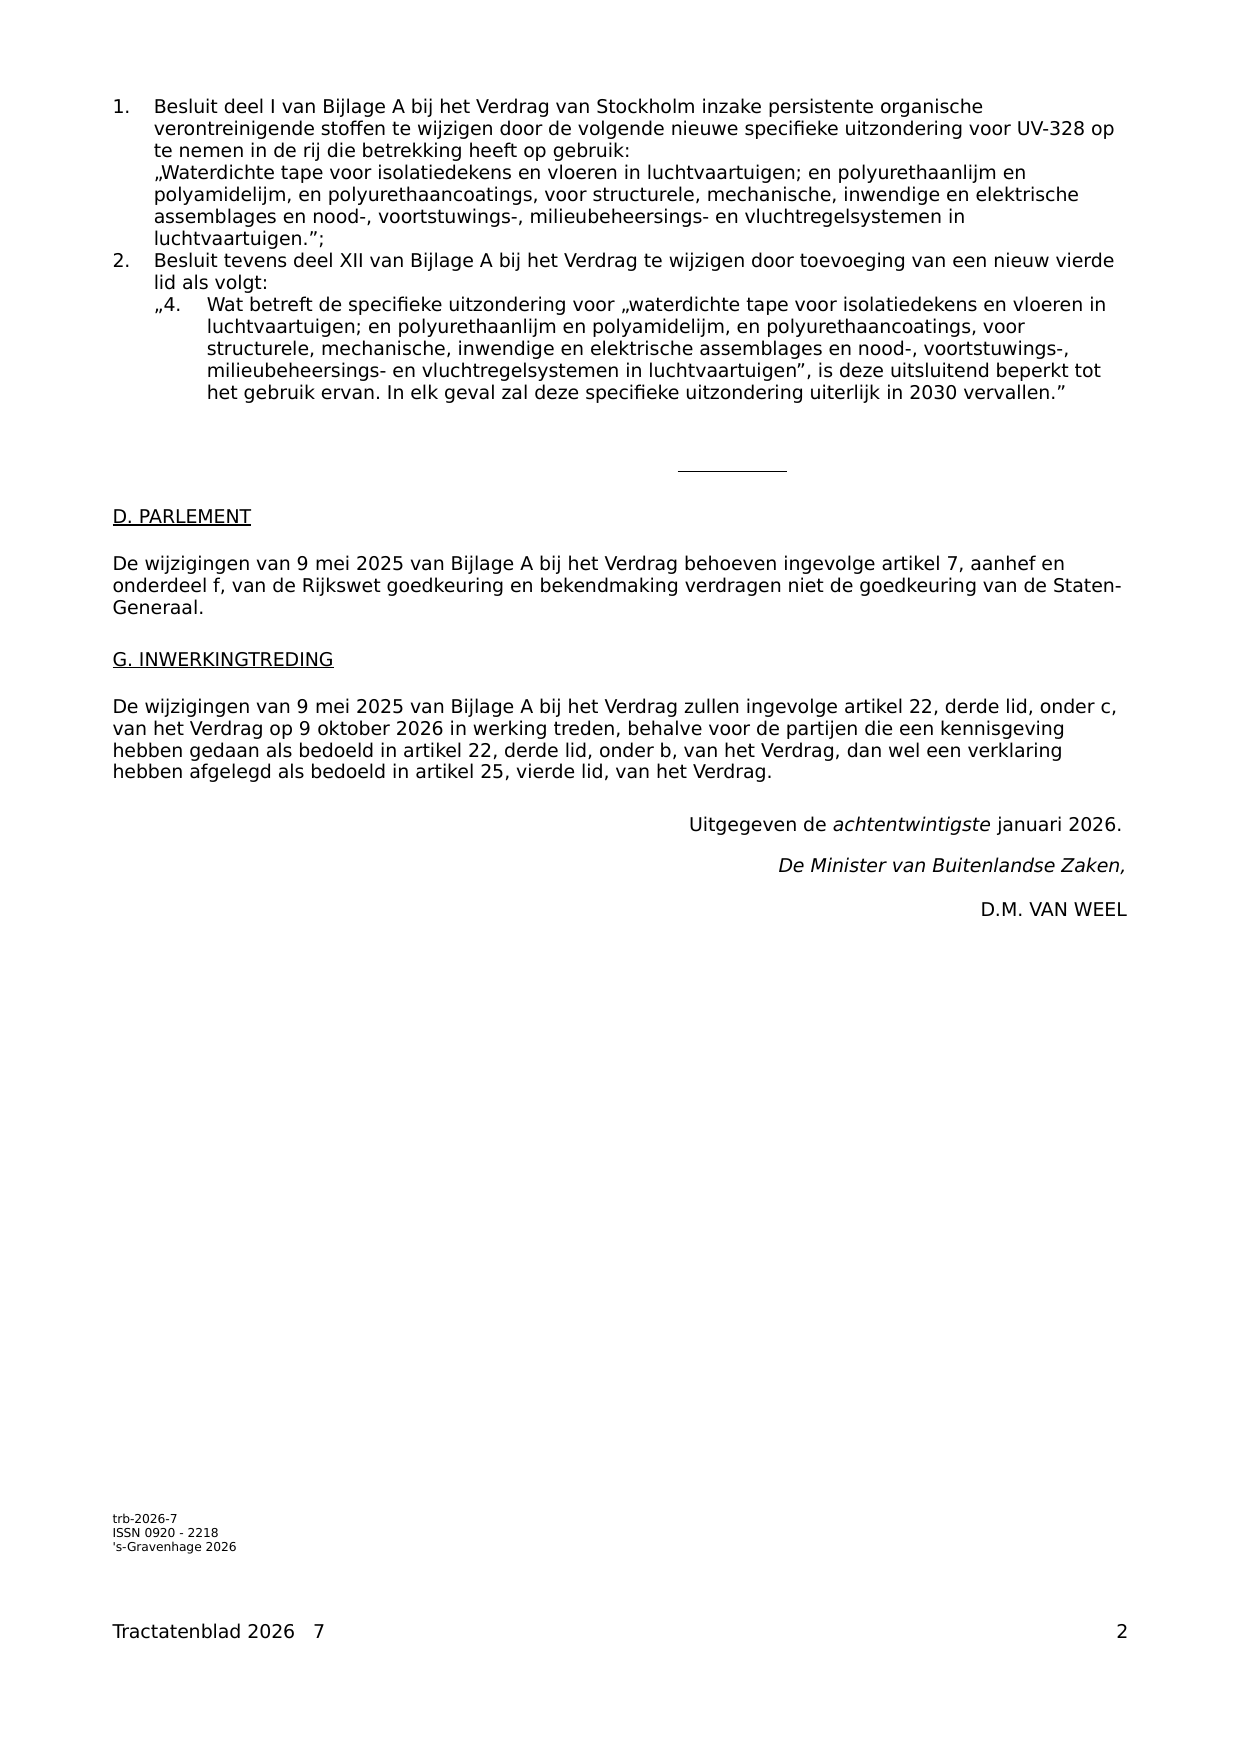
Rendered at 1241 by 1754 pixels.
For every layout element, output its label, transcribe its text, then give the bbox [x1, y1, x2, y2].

subtitle D. PARLEMENT [112, 506, 1128, 528]
text De wijzigingen van 9 mei 2025 van Bijlage A bij het Verdrag zullen ingevolge artikel 22, derde lid, onder c, van het Verdrag op 9 oktober 2026 in werking treden, behalve voor de partijen die een kennisgeving hebben gedaan als bedoeld in artikel 22, derde lid, onder b, van het Verdrag, dan wel een verklaring hebben afgelegd als bedoeld in artikel 25, vierde lid, van het Verdrag. [112, 696, 1128, 783]
text „Waterdichte tape voor isolatiedekens en vloeren in luchtvaartuigen; en polyurethaanlijm en polyamidelijm, en polyurethaancoatings, voor structurele, mechanische, inwendige en elektrische assemblages en nood-, voortstuwings-, milieubeheersings- en vluchtregelsystemen in luchtvaartuigen.”; [153, 162, 1128, 250]
text „4. Wat betreft de specifieke uitzondering voor „waterdichte tape voor isolatiedekens en vloeren in luchtvaartuigen; en polyurethaanlijm en polyamidelijm, en polyurethaancoatings, voor structurele, mechanische, inwendige en elektrische assemblages en nood-, voortstuwings-, milieubeheersings- en vluchtregelsystemen in luchtvaartuigen”, is deze uitsluitend beperkt tot het gebruik ervan. In elk geval zal deze specifieke uitzondering uiterlijk in 2030 vervallen.” [153, 294, 1128, 404]
text 1. Besluit deel I van Bijlage A bij het Verdrag van Stockholm inzake persistente organische verontreinigende stoffen te wijzigen door de volgende nieuwe specifieke uitzondering voor UV-328 op te nemen in de rij die betrekking heeft op gebruik: [112, 96, 1128, 162]
subtitle G. INWERKINGTREDING [112, 648, 1128, 671]
text ISSN 0920 - 2218 [112, 1526, 346, 1540]
text 's-Gravenhage 2026 [112, 1540, 346, 1554]
text De wijzigingen van 9 mei 2025 van Bijlage A bij het Verdrag behoeven ingevolge artikel 7, aanhef en onderdeel f, van de Rijkswet goedkeuring en bekendmaking verdragen niet de goedkeuring van de Staten-Generaal. [112, 553, 1128, 618]
text trb-2026-7 [112, 1512, 346, 1526]
text Uitgegeven de achtentwintigste januari 2026. [112, 813, 1128, 835]
text 2. Besluit tevens deel XII van Bijlage A bij het Verdrag te wijzigen door toevoeging van een nieuw vierde lid als volgt: [112, 250, 1128, 294]
text De Minister van Buitenlandse Zaken, D.M. VAN WEEL [112, 855, 1128, 921]
